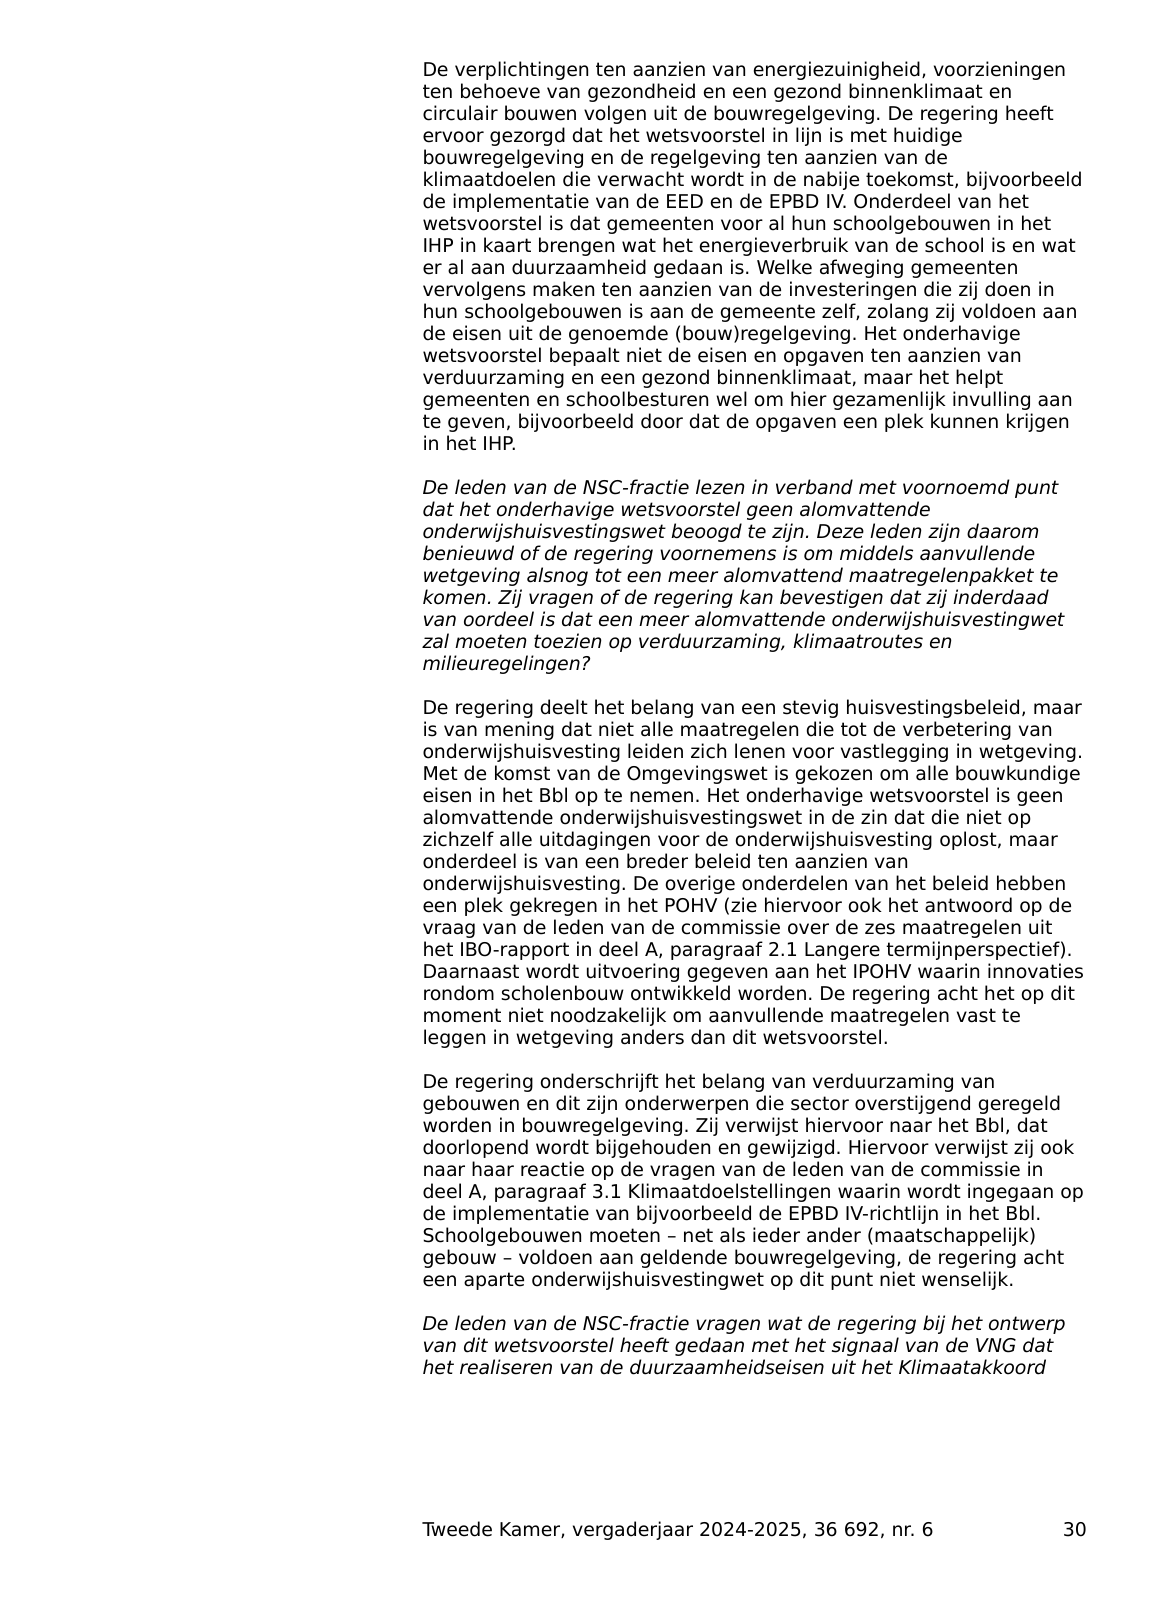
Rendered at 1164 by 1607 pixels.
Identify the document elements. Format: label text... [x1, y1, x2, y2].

text De regering deelt het belang van een stevig huisvestingsbeleid, maar is van mening dat niet alle maatregelen die tot de verbetering van onderwijshuisvesting leiden zich lenen voor vastlegging in wetgeving. Met de komst van de Omgevingswet is gekozen om alle bouwkundige eisen in het Bbl op te nemen. Het onderhavige wetsvoorstel is geen alomvattende onderwijshuisvestingswet in de zin dat die niet op zichzelf alle uitdagingen voor de onderwijshuisvesting oplost, maar onderdeel is van een breder beleid ten aanzien van onderwijshuisvesting. De overige onderdelen van het beleid hebben een plek gekregen in het POHV (zie hiervoor ook het antwoord op de vraag van de leden van de commissie over de zes maatregelen uit het IBO-rapport in deel A, paragraaf 2.1 Langere termijnperspectief). Daarnaast wordt uitvoering gegeven aan het IPOHV waarin innovaties rondom scholenbouw ontwikkeld worden. De regering acht het op dit moment niet noodzakelijk om aanvullende maatregelen vast te leggen in wetgeving anders dan dit wetsvoorstel. [422, 697, 1087, 1048]
text De leden van de NSC-fractie lezen in verband met voornoemd punt dat het onderhavige wetsvoorstel geen alomvattende onderwijshuisvestingswet beoogd te zijn. Deze leden zijn daarom benieuwd of de regering voornemens is om middels aanvullende wetgeving alsnog tot een meer alomvattend maatregelenpakket te komen. Zij vragen of de regering kan bevestigen dat zij inderdaad van oordeel is dat een meer alomvattende onderwijshuisvestingwet zal moeten toezien op verduurzaming, klimaatroutes en milieuregelingen? [422, 477, 1087, 675]
text De verplichtingen ten aanzien van energiezuinigheid, voorzieningen ten behoeve van gezondheid en een gezond binnenklimaat en circulair bouwen volgen uit de bouwregelgeving. De regering heeft ervoor gezorgd dat het wetsvoorstel in lijn is met huidige bouwregelgeving en de regelgeving ten aanzien van de klimaatdoelen die verwacht wordt in de nabije toekomst, bijvoorbeeld de implementatie van de EED en de EPBD IV. Onderdeel van het wetsvoorstel is dat gemeenten voor al hun schoolgebouwen in het IHP in kaart brengen wat het energieverbruik van de school is en wat er al aan duurzaamheid gedaan is. Welke afweging gemeenten vervolgens maken ten aanzien van de investeringen die zij doen in hun schoolgebouwen is aan de gemeente zelf, zolang zij voldoen aan de eisen uit de genoemde (bouw)regelgeving. Het onderhavige wetsvoorstel bepaalt niet de eisen en opgaven ten aanzien van verduurzaming en een gezond binnenklimaat, maar het helpt gemeenten en schoolbesturen wel om hier gezamenlijk invulling aan te geven, bijvoorbeeld door dat de opgaven een plek kunnen krijgen in het IHP. [422, 59, 1087, 455]
text De regering onderschrijft het belang van verduurzaming van gebouwen en dit zijn onderwerpen die sector overstijgend geregeld worden in bouwregelgeving. Zij verwijst hiervoor naar het Bbl, dat doorlopend wordt bijgehouden en gewijzigd. Hiervoor verwijst zij ook naar haar reactie op de vragen van de leden van de commissie in deel A, paragraaf 3.1 Klimaatdoelstellingen waarin wordt ingegaan op de implementatie van bijvoorbeeld de EPBD IV-richtlijn in het Bbl. Schoolgebouwen moeten – net als ieder ander (maatschappelijk) gebouw – voldoen aan geldende bouwregelgeving, de regering acht een aparte onderwijshuisvestingwet op dit punt niet wenselijk. [422, 1071, 1087, 1291]
text De leden van de NSC-fractie vragen wat de regering bij het ontwerp van dit wetsvoorstel heeft gedaan met het signaal van de VNG dat het realiseren van de duurzaamheidseisen uit het Klimaatakkoord [422, 1313, 1087, 1379]
